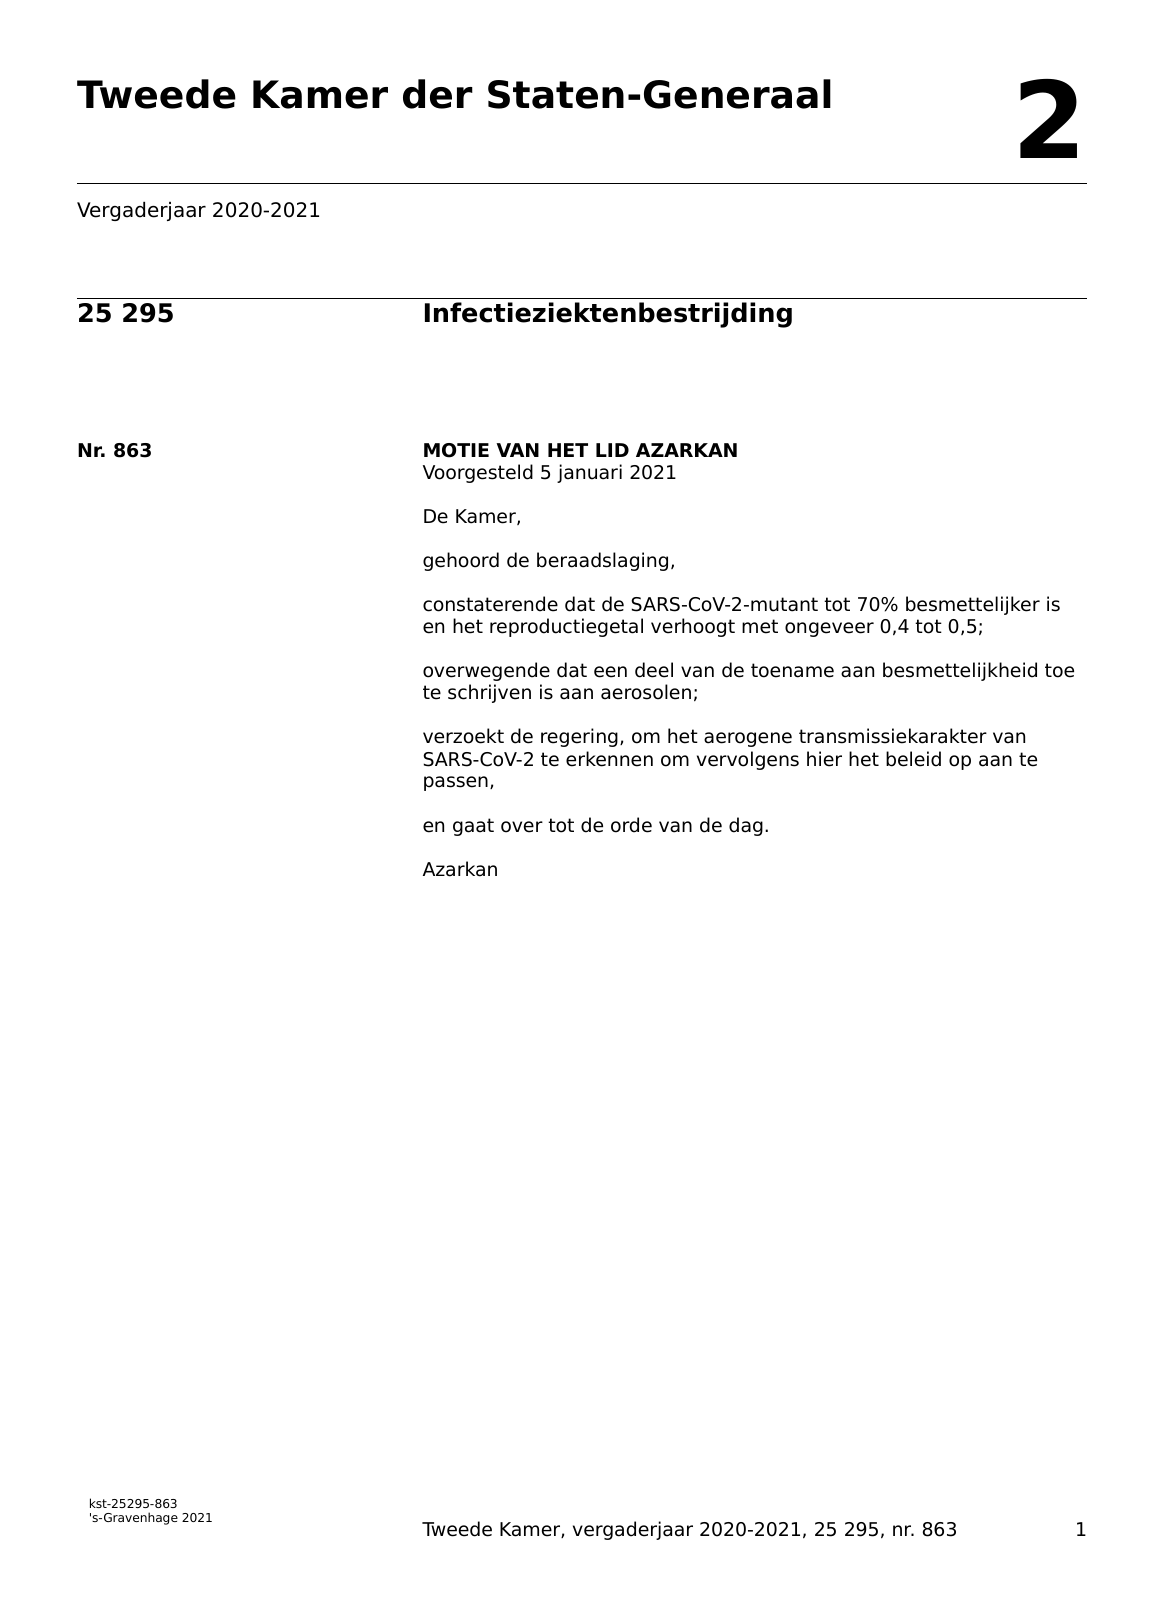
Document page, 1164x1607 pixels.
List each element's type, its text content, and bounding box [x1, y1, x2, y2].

subtitle Nr. 863 MOTIE VAN HET LID AZARKAN [77, 440, 1087, 462]
text Voorgesteld 5 januari 2021 [422, 462, 1087, 484]
table_cell Vergaderjaar 2020-2021 [77, 184, 1087, 298]
text kst-25295-863 [88, 1497, 323, 1511]
text Azarkan [422, 859, 1087, 881]
text overwegende dat een deel van de toename aan besmettelijkheid toe te schrijven is aan aerosolen; [422, 660, 1087, 704]
text constaterende dat de SARS-CoV-2-mutant tot 70% besmettelijker is en het reproductiegetal verhoogt met ongeveer 0,4 tot 0,5; [422, 594, 1087, 638]
subtitle 25 295 Infectieziektenbestrijding [77, 299, 1087, 329]
text De Kamer, [422, 506, 1087, 528]
table_header 2 [886, 59, 1087, 183]
text 's-Gravenhage 2021 [88, 1511, 323, 1525]
table_header Tweede Kamer der Staten-Generaal [77, 59, 886, 183]
text verzoekt de regering, om het aerogene transmissiekarakter van SARS-CoV-2 te erkennen om vervolgens hier het beleid op aan te passen, [422, 726, 1087, 792]
text en gaat over tot de orde van de dag. [422, 814, 1087, 837]
text gehoord de beraadslaging, [422, 550, 1087, 572]
